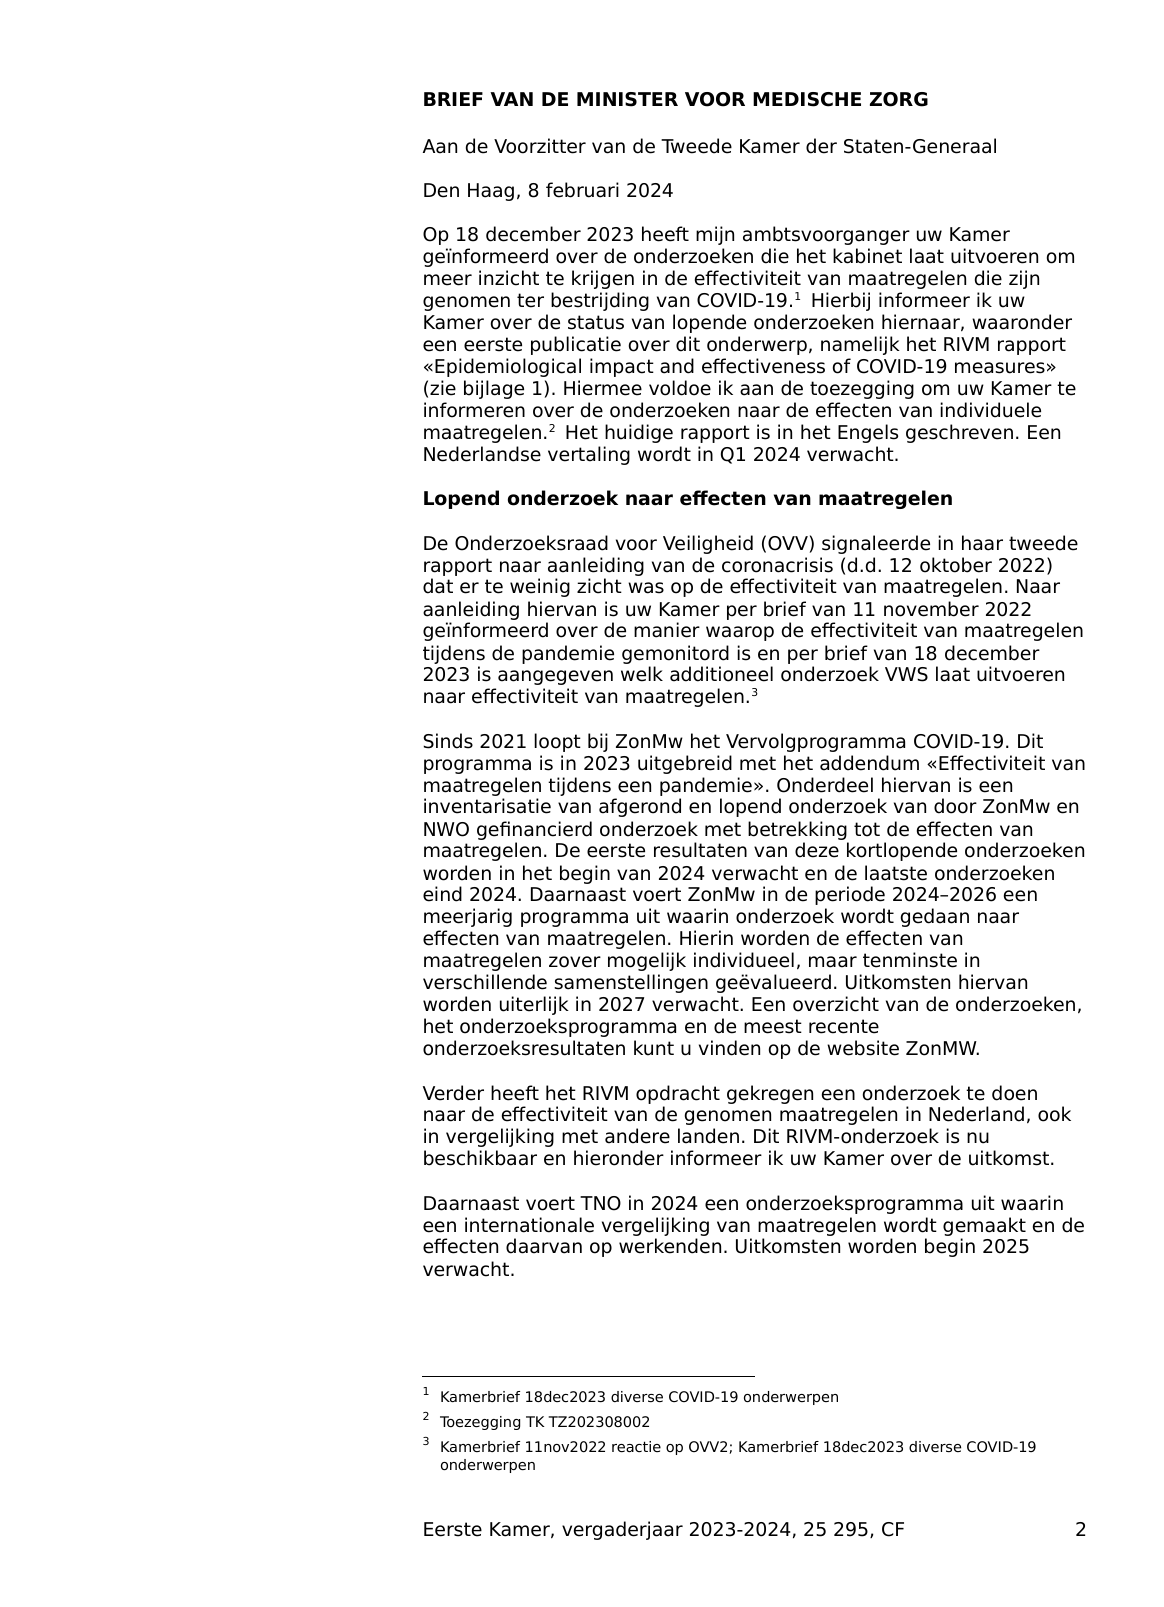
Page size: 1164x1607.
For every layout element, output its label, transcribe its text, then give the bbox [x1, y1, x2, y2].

text Daarnaast voert TNO in 2024 een onderzoeksprogramma uit waarin een internationale vergelijking van maatregelen wordt gemaakt en de effecten daarvan op werkenden. Uitkomsten worden begin 2025 verwacht. [422, 1192, 1087, 1280]
subtitle BRIEF VAN DE MINISTER VOOR MEDISCHE ZORG [422, 89, 1087, 111]
text Aan de Voorzitter van de Tweede Kamer der Staten-Generaal [422, 136, 1087, 158]
text Op 18 december 2023 heeft mijn ambtsvoorganger uw Kamer geïnformeerd over de onderzoeken die het kabinet laat uitvoeren om meer inzicht te krijgen in de effectiviteit van maatregelen die zijn genomen ter bestrijding van COVID-19. Hierbij informeer ik uw Kamer over de status van lopende onderzoeken hiernaar, waaronder een eerste publicatie over dit onderwerp, namelijk het RIVM rapport «Epidemiological impact and effectiveness of COVID-19 measures» (zie bijlage 1). Hiermee voldoe ik aan de toezegging om uw Kamer te informeren over de onderzoeken naar de effecten van individuele maatregelen. Het huidige rapport is in het Engels geschreven. Een Nederlandse vertaling wordt in Q1 2024 verwacht. [422, 224, 1087, 466]
text Sinds 2021 loopt bij ZonMw het Vervolgprogramma COVID-19. Dit programma is in 2023 uitgebreid met het addendum «Effectiviteit van maatregelen tijdens een pandemie». Onderdeel hiervan is een inventarisatie van afgerond en lopend onderzoek van door ZonMw en NWO gefinancierd onderzoek met betrekking tot de effecten van maatregelen. De eerste resultaten van deze kortlopende onderzoeken worden in het begin van 2024 verwacht en de laatste onderzoeken eind 2024. Daarnaast voert ZonMw in de periode 2024–2026 een meerjarig programma uit waarin onderzoek wordt gedaan naar effecten van maatregelen. Hierin worden de effecten van maatregelen zover mogelijk individueel, maar tenminste in verschillende samenstellingen geëvalueerd. Uitkomsten hiervan worden uiterlijk in 2027 verwacht. Een overzicht van de onderzoeken, het onderzoeksprogramma en de meest recente onderzoeksresultaten kunt u vinden op de website ZonMW. [422, 731, 1087, 1060]
text Den Haag, 8 februari 2024 [422, 180, 1087, 202]
text De Onderzoeksraad voor Veiligheid (OVV) signaleerde in haar tweede rapport naar aanleiding van de coronacrisis (d.d. 12 oktober 2022) dat er te weinig zicht was op de effectiviteit van maatregelen. Naar aanleiding hiervan is uw Kamer per brief van 11 november 2022 geïnformeerd over de manier waarop de effectiviteit van maatregelen tijdens de pandemie gemonitord is en per brief van 18 december 2023 is aangegeven welk additioneel onderzoek VWS laat uitvoeren naar effectiviteit van maatregelen. [422, 532, 1087, 708]
subtitle Lopend onderzoek naar effecten van maatregelen [422, 488, 1087, 510]
text Toezegging TK TZ202308002 [422, 1410, 1087, 1432]
text Kamerbrief 11nov2022 reactie op OVV2; Kamerbrief 18dec2023 diverse COVID-19 onderwerpen [422, 1435, 1087, 1474]
text Verder heeft het RIVM opdracht gekregen een onderzoek te doen naar de effectiviteit van de genomen maatregelen in Nederland, ook in vergelijking met andere landen. Dit RIVM-onderzoek is nu beschikbaar en hieronder informeer ik uw Kamer over de uitkomst. [422, 1082, 1087, 1170]
text Kamerbrief 18dec2023 diverse COVID-19 onderwerpen [422, 1385, 1087, 1407]
